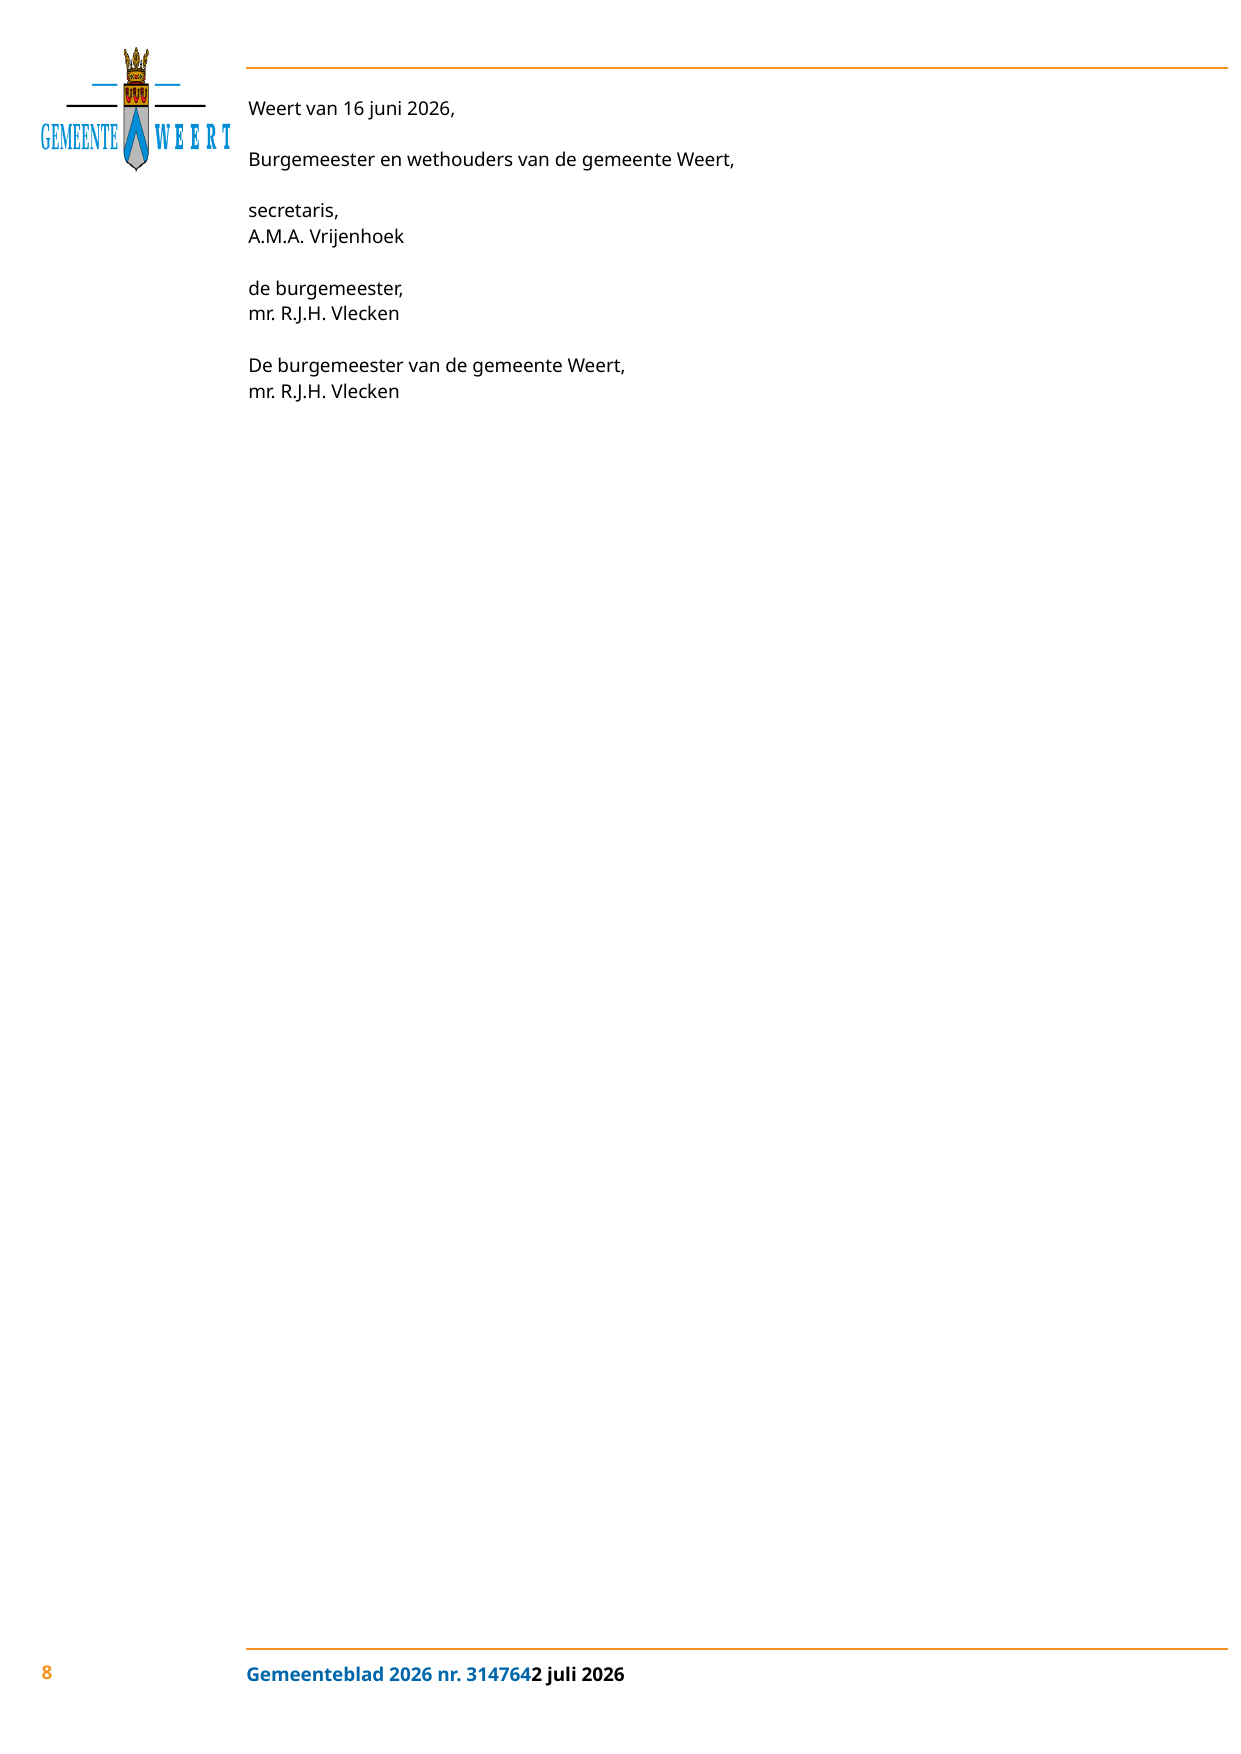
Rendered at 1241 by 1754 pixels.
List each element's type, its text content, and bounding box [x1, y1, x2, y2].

text Burgemeester en wethouders van de gemeente Weert, [248, 146, 1152, 172]
text mr. R.J.H. Vlecken [248, 301, 1152, 326]
text A.M.A. Vrijenhoek [248, 223, 1152, 249]
text de burgemeester, [248, 275, 1152, 301]
text De burgemeester van de gemeente Weert, [248, 352, 1152, 378]
text Weert van 16 juni 2026, [248, 95, 1152, 121]
text secretaris, [248, 198, 1152, 223]
text mr. R.J.H. Vlecken [248, 378, 1152, 403]
picture [41, 47, 231, 172]
